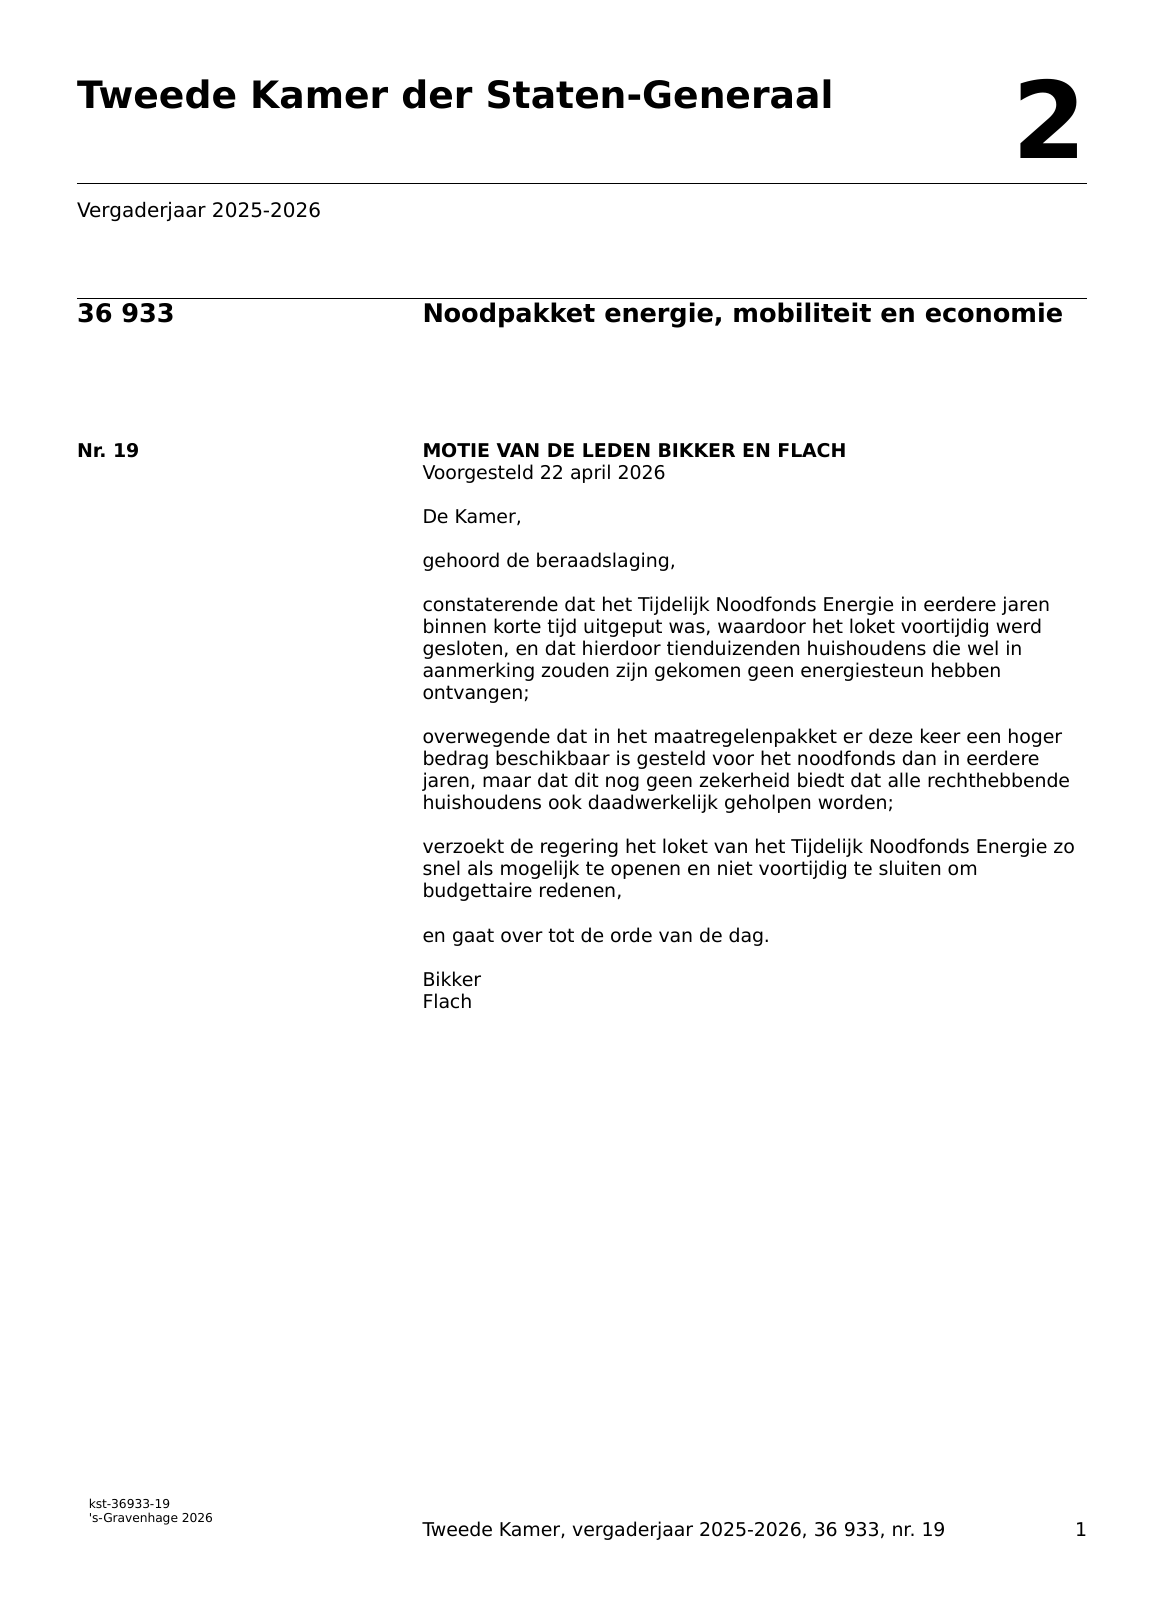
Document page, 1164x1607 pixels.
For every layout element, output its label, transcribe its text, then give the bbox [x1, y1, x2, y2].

text en gaat over tot de orde van de dag. [422, 924, 1087, 946]
text kst-36933-19 [88, 1497, 323, 1511]
table_header 2 [886, 59, 1087, 183]
text gehoord de beraadslaging, [422, 550, 1087, 572]
text Flach [422, 991, 1087, 1013]
table_header Tweede Kamer der Staten-Generaal [77, 59, 886, 183]
text verzoekt de regering het loket van het Tijdelijk Noodfonds Energie zo snel als mogelijk te openen en niet voortijdig te sluiten om budgettaire redenen, [422, 836, 1087, 902]
text Bikker [422, 969, 1087, 991]
text Voorgesteld 22 april 2026 [422, 462, 1087, 484]
text constaterende dat het Tijdelijk Noodfonds Energie in eerdere jaren binnen korte tijd uitgeput was, waardoor het loket voortijdig werd gesloten, en dat hierdoor tienduizenden huishoudens die wel in aanmerking zouden zijn gekomen geen energiesteun hebben ontvangen; [422, 594, 1087, 704]
text 's-Gravenhage 2026 [88, 1511, 323, 1525]
text overwegende dat in het maatregelenpakket er deze keer een hoger bedrag beschikbaar is gesteld voor het noodfonds dan in eerdere jaren, maar dat dit nog geen zekerheid biedt dat alle rechthebbende huishoudens ook daadwerkelijk geholpen worden; [422, 726, 1087, 814]
subtitle Nr. 19 MOTIE VAN DE LEDEN BIKKER EN FLACH [77, 440, 1087, 462]
text De Kamer, [422, 506, 1087, 528]
subtitle 36 933 Noodpakket energie, mobiliteit en economie [77, 299, 1087, 329]
table_cell Vergaderjaar 2025-2026 [77, 184, 1087, 298]
